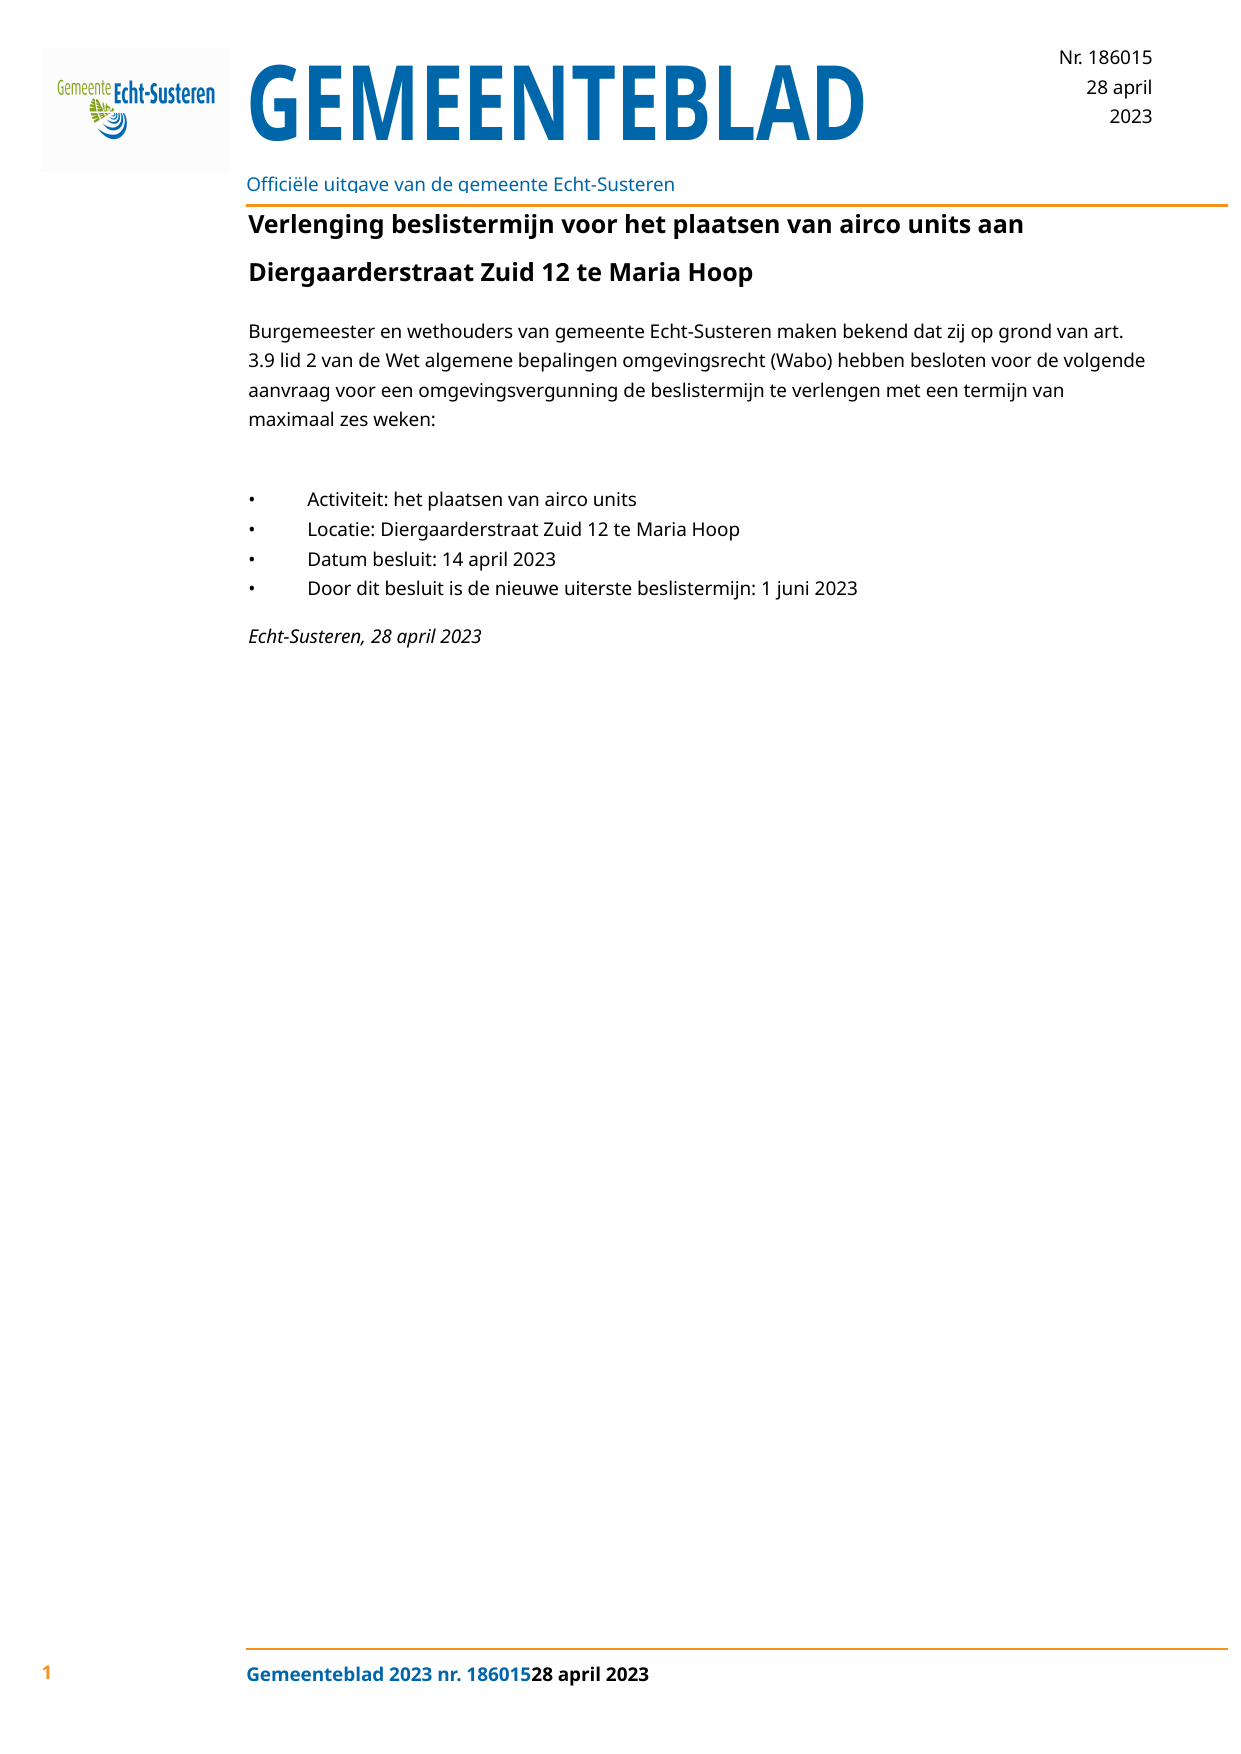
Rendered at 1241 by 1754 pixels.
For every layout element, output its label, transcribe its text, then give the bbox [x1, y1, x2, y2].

list Door dit besluit is de nieuwe uiterste beslistermijn: 1 juni 2023 [248, 575, 1152, 601]
list Datum besluit: 14 april 2023 [248, 546, 1152, 572]
text Echt-Susteren, 28 april 2023 [248, 623, 1152, 649]
list Locatie: Diergaarderstraat Zuid 12 te Maria Hoop [248, 516, 1152, 542]
list Activiteit: het plaatsen van airco units [248, 487, 1152, 512]
picture [41, 47, 231, 172]
text Verlenging beslistermijn voor het plaatsen van airco units aan Diergaarderstraat Zuid 12 te Maria Hoop [248, 207, 1152, 288]
text Burgemeester en wethouders van gemeente Echt-Susteren maken bekend dat zij op grond van art. 3.9 lid 2 van de Wet algemene bepalingen omgevingsrecht (Wabo) hebben besloten voor de volgende aanvraag voor een omgevingsvergunning de beslistermijn te verlengen met een termijn van maximaal zes weken: [248, 318, 1152, 432]
